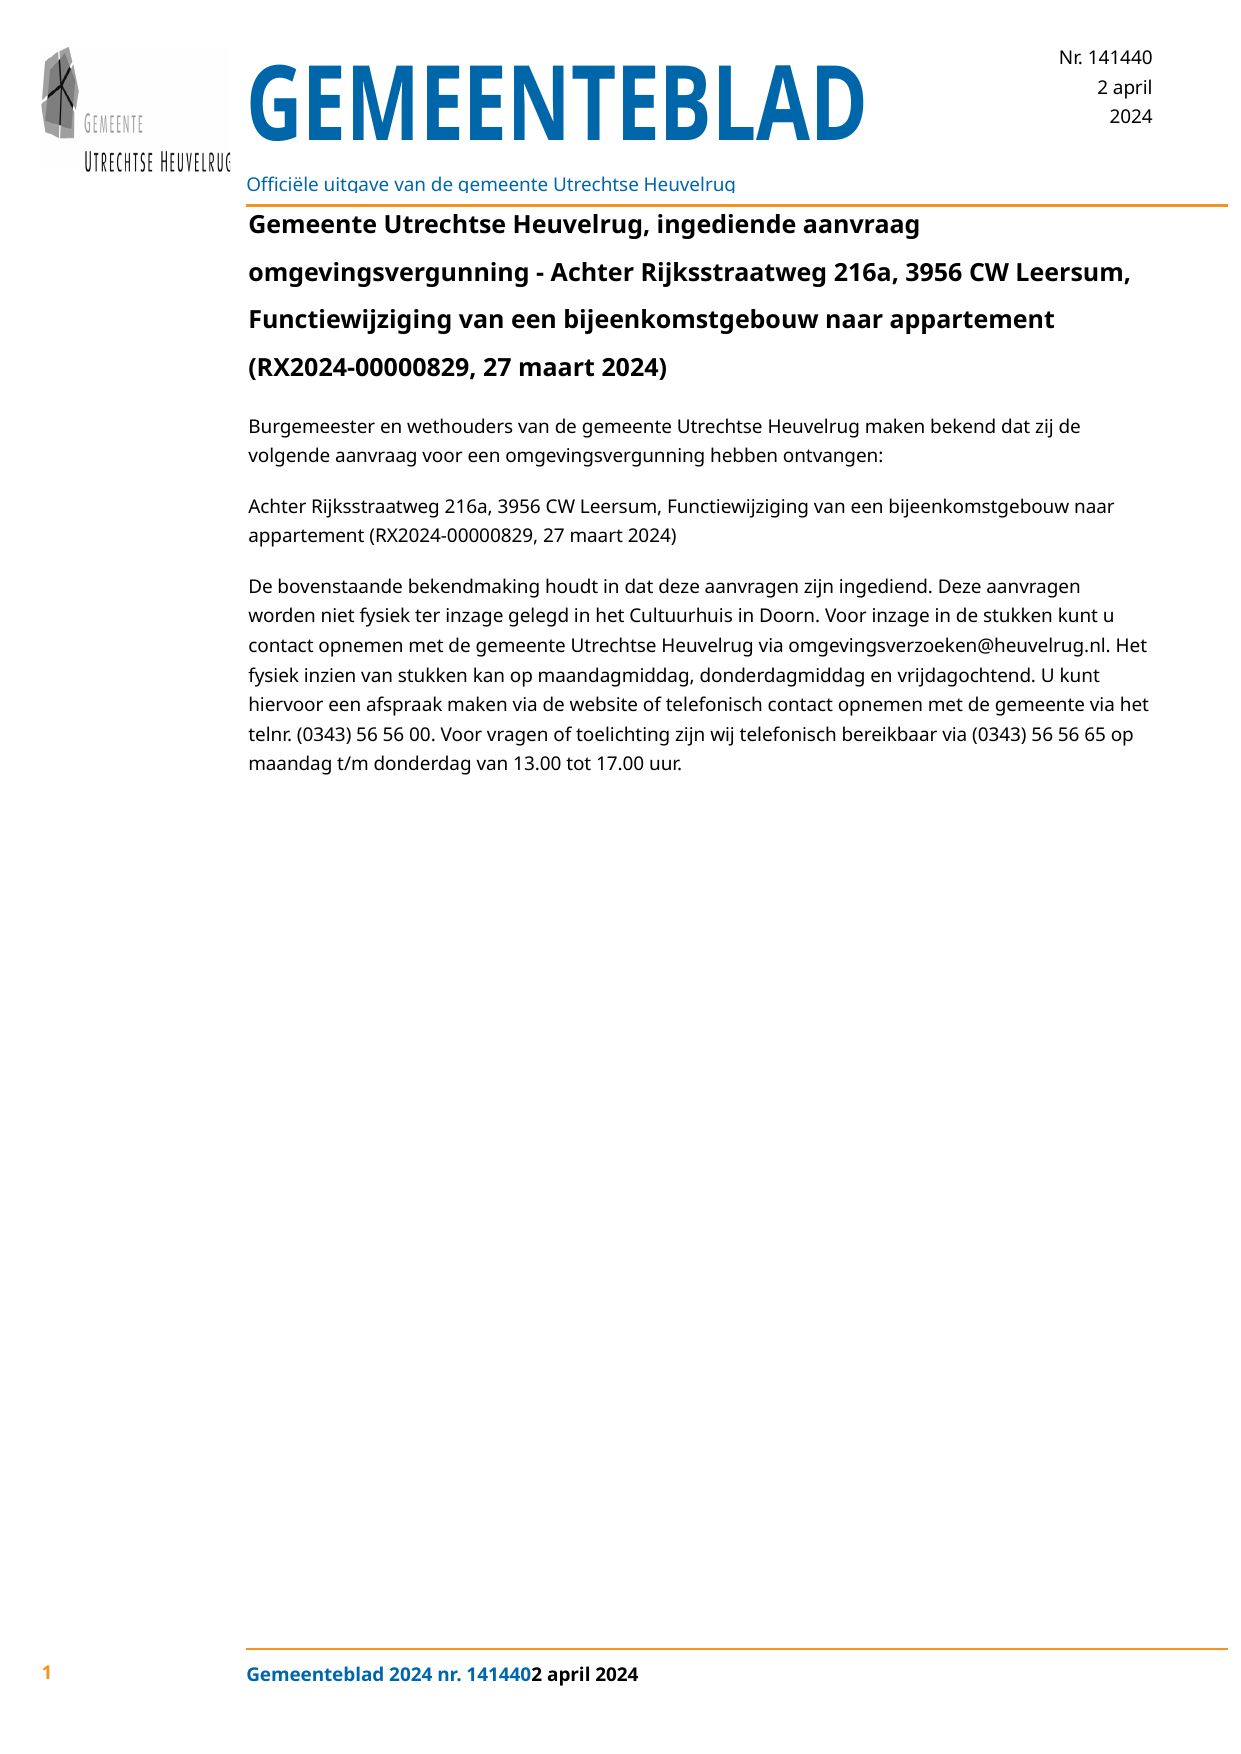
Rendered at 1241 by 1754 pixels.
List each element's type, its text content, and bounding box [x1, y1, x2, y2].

text Burgemeester en wethouders van de gemeente Utrechtse Heuvelrug maken bekend dat zij de volgende aanvraag voor een omgevingsvergunning hebben ontvangen: [248, 413, 1152, 468]
picture [41, 47, 231, 172]
text De bovenstaande bekendmaking houdt in dat deze aanvragen zijn ingediend. Deze aanvragen worden niet fysiek ter inzage gelegd in het Cultuurhuis in Doorn. Voor inzage in de stukken kunt u contact opnemen met de gemeente Utrechtse Heuvelrug via omgevingsverzoeken@heuvelrug.nl. Het fysiek inzien van stukken kan op maandagmiddag, donderdagmiddag en vrijdagochtend. U kunt hiervoor een afspraak maken via de website of telefonisch contact opnemen met de gemeente via het telnr. (0343) 56 56 00. Voor vragen of toelichting zijn wij telefonisch bereikbaar via (0343) 56 56 65 op maandag t/m donderdag van 13.00 tot 17.00 uur. [248, 573, 1152, 776]
text Gemeente Utrechtse Heuvelrug, ingediende aanvraag omgevingsvergunning - Achter Rijksstraatweg 216a, 3956 CW Leersum, Functiewijziging van een bijeenkomstgebouw naar appartement (RX2024-00000829, 27 maart 2024) [248, 207, 1152, 384]
text Achter Rijksstraatweg 216a, 3956 CW Leersum, Functiewijziging van een bijeenkomstgebouw naar appartement (RX2024-00000829, 27 maart 2024) [248, 493, 1152, 548]
